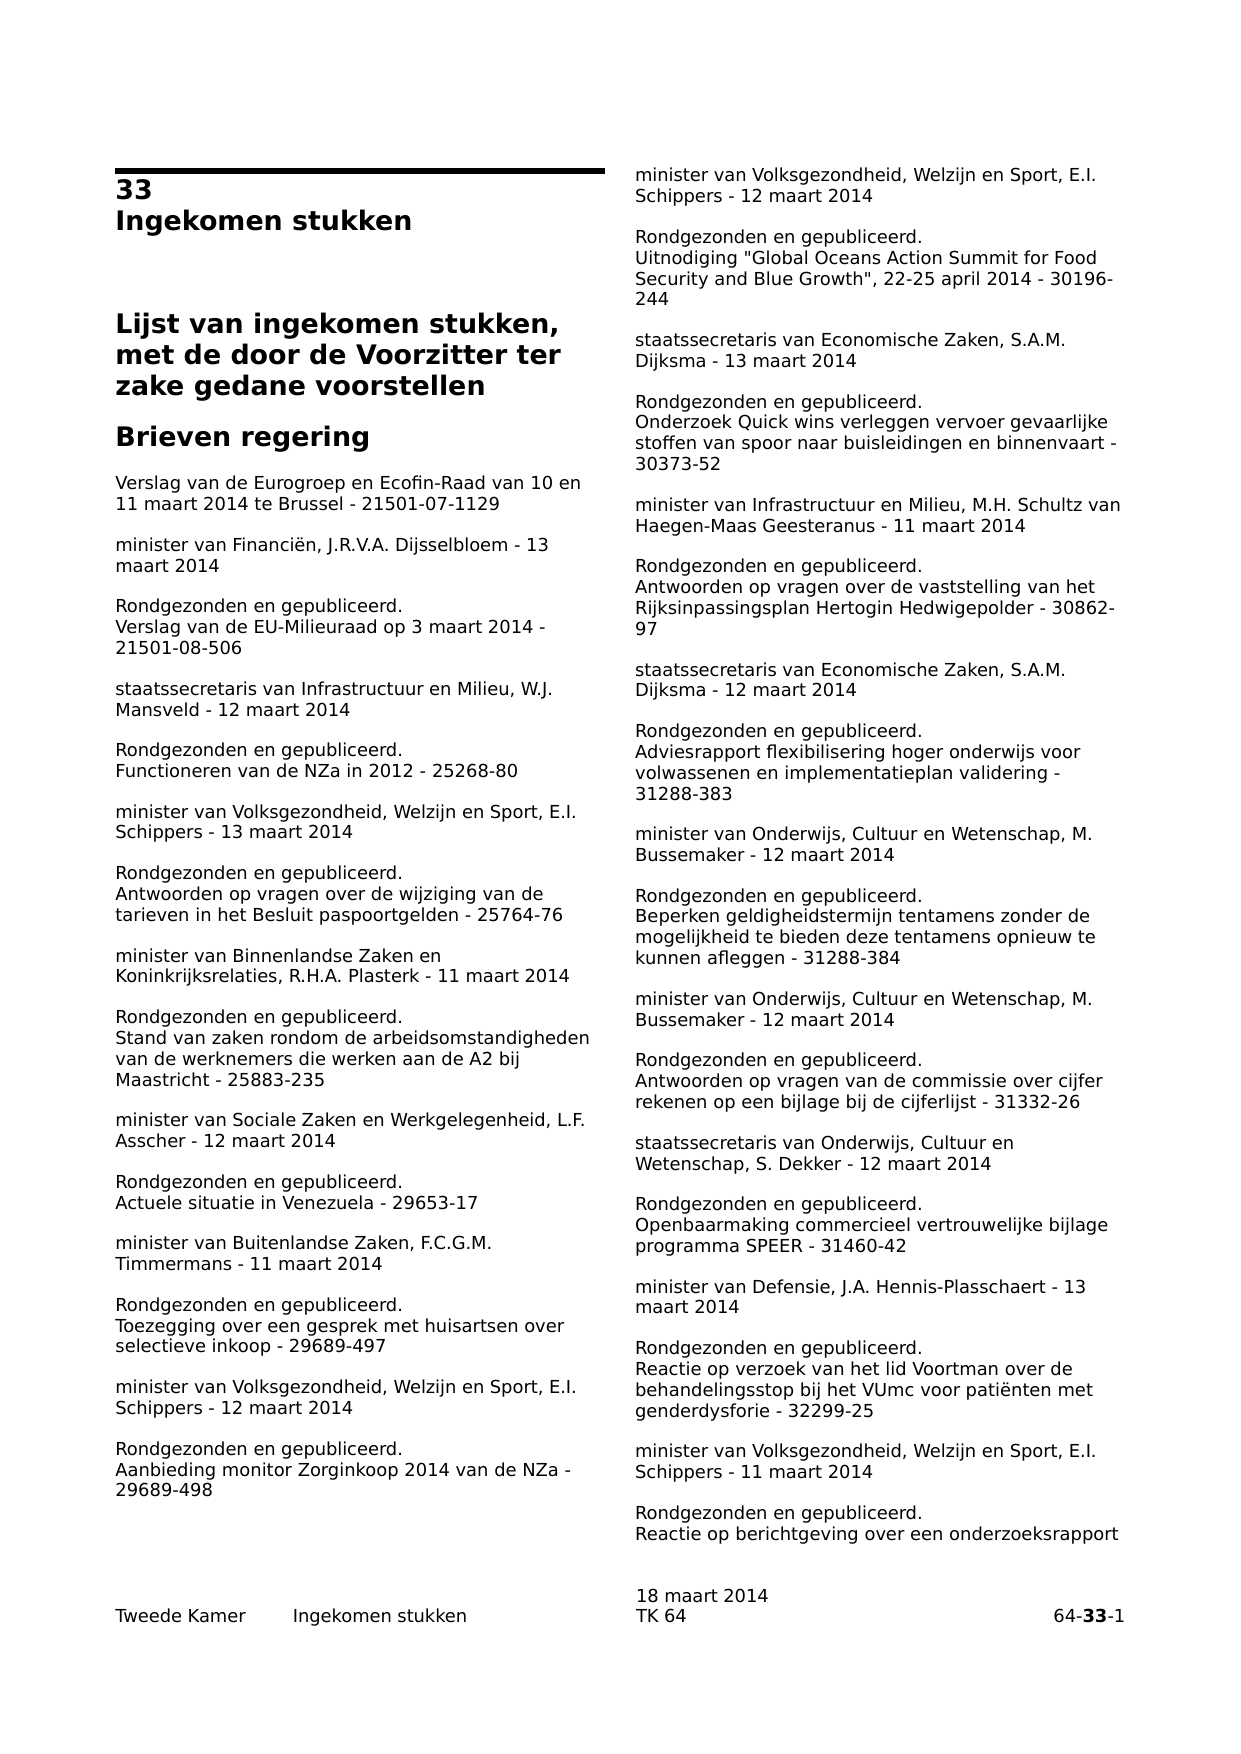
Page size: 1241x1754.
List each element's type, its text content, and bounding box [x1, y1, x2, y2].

text minister van Volksgezondheid, Welzijn en Sport, E.I. Schippers - 12 maart 2014 [635, 165, 1125, 207]
text Rondgezonden en gepubliceerd. [635, 1050, 1125, 1071]
text Verslag van de EU-Milieuraad op 3 maart 2014 - 21501-08-506 [115, 617, 605, 659]
text Rondgezonden en gepubliceerd. [115, 863, 605, 884]
text Antwoorden op vragen over de wijziging van de tarieven in het Besluit paspoortgelden - 25764-76 [115, 884, 605, 926]
text minister van Binnenlandse Zaken en Koninkrijksrelaties, R.H.A. Plasterk - 11 maart 2014 [115, 946, 605, 987]
title Lijst van ingekomen stukken, met de door de Voorzitter ter zake gedane voorstellen [115, 308, 605, 402]
text Verslag van de Eurogroep en Ecofin-Raad van 10 en 11 maart 2014 te Brussel - 21501-07-1129 [115, 473, 605, 515]
text minister van Onderwijs, Cultuur en Wetenschap, M. Bussemaker - 12 maart 2014 [635, 989, 1125, 1030]
text Rondgezonden en gepubliceerd. [635, 391, 1125, 412]
text Openbaarmaking commercieel vertrouwelijke bijlage programma SPEER - 31460-42 [635, 1215, 1125, 1256]
text minister van Volksgezondheid, Welzijn en Sport, E.I. Schippers - 13 maart 2014 [115, 802, 605, 843]
text staatssecretaris van Onderwijs, Cultuur en Wetenschap, S. Dekker - 12 maart 2014 [635, 1133, 1125, 1174]
text Onderzoek Quick wins verleggen vervoer gevaarlijke stoffen van spoor naar buisleidingen en binnenvaart - 30373-52 [635, 412, 1125, 475]
text Reactie op berichtgeving over een onderzoeksrapport [635, 1523, 1125, 1544]
text Uitnodiging "Global Oceans Action Summit for Food Security and Blue Growth", 22-25 april 2014 - 30196-244 [635, 247, 1125, 310]
text minister van Onderwijs, Cultuur en Wetenschap, M. Bussemaker - 12 maart 2014 [635, 824, 1125, 866]
text Functioneren van de NZa in 2012 - 25268-80 [115, 761, 605, 782]
text minister van Volksgezondheid, Welzijn en Sport, E.I. Schippers - 12 maart 2014 [115, 1377, 605, 1418]
text Stand van zaken rondom de arbeidsomstandigheden van de werknemers die werken aan de A2 bij Maastricht - 25883-235 [115, 1028, 605, 1090]
text minister van Volksgezondheid, Welzijn en Sport, E.I. Schippers - 11 maart 2014 [635, 1441, 1125, 1483]
text Rondgezonden en gepubliceerd. [635, 721, 1125, 742]
text Rondgezonden en gepubliceerd. [115, 1295, 605, 1315]
text Rondgezonden en gepubliceerd. [635, 1503, 1125, 1523]
text Rondgezonden en gepubliceerd. [115, 1007, 605, 1028]
text Antwoorden op vragen van de commissie over cijfer rekenen op een bijlage bij de cijferlijst - 31332-26 [635, 1071, 1125, 1113]
text Rondgezonden en gepubliceerd. [635, 556, 1125, 577]
text minister van Financiën, J.R.V.A. Dijsselbloem - 13 maart 2014 [115, 535, 605, 576]
text Beperken geldigheidstermijn tentamens zonder de mogelijkheid te bieden deze tentamens opnieuw te kunnen afleggen - 31288-384 [635, 906, 1125, 969]
text Rondgezonden en gepubliceerd. [635, 1338, 1125, 1359]
text Rondgezonden en gepubliceerd. [115, 596, 605, 617]
text Adviesrapport flexibilisering hoger onderwijs voor volwassenen en implementatieplan validering - 31288-383 [635, 742, 1125, 804]
text Rondgezonden en gepubliceerd. [635, 227, 1125, 247]
text Rondgezonden en gepubliceerd. [115, 1172, 605, 1192]
text Reactie op verzoek van het lid Voortman over de behandelingsstop bij het VUmc voor patiënten met genderdysforie - 32299-25 [635, 1359, 1125, 1421]
text staatssecretaris van Infrastructuur en Milieu, W.J. Mansveld - 12 maart 2014 [115, 679, 605, 720]
text Rondgezonden en gepubliceerd. [115, 740, 605, 761]
title 33 Ingekomen stukken [115, 174, 605, 237]
text Antwoorden op vragen over de vaststelling van het Rijksinpassingsplan Hertogin Hedwigepolder - 30862-97 [635, 577, 1125, 639]
text staatssecretaris van Economische Zaken, S.A.M. Dijksma - 12 maart 2014 [635, 659, 1125, 701]
text Rondgezonden en gepubliceerd. [635, 886, 1125, 906]
title Brieven regering [115, 422, 605, 453]
text minister van Defensie, J.A. Hennis-Plasschaert - 13 maart 2014 [635, 1276, 1125, 1318]
text Rondgezonden en gepubliceerd. [635, 1194, 1125, 1215]
text staatssecretaris van Economische Zaken, S.A.M. Dijksma - 13 maart 2014 [635, 330, 1125, 371]
text Toezegging over een gesprek met huisartsen over selectieve inkoop - 29689-497 [115, 1315, 605, 1357]
text Rondgezonden en gepubliceerd. [115, 1438, 605, 1459]
text minister van Infrastructuur en Milieu, M.H. Schultz van Haegen-Maas Geesteranus - 11 maart 2014 [635, 495, 1125, 536]
text Actuele situatie in Venezuela - 29653-17 [115, 1192, 605, 1213]
text Aanbieding monitor Zorginkoop 2014 van de NZa - 29689-498 [115, 1459, 605, 1501]
text minister van Buitenlandse Zaken, F.C.G.M. Timmermans - 11 maart 2014 [115, 1233, 605, 1275]
text minister van Sociale Zaken en Werkgelegenheid, L.F. Asscher - 12 maart 2014 [115, 1110, 605, 1152]
